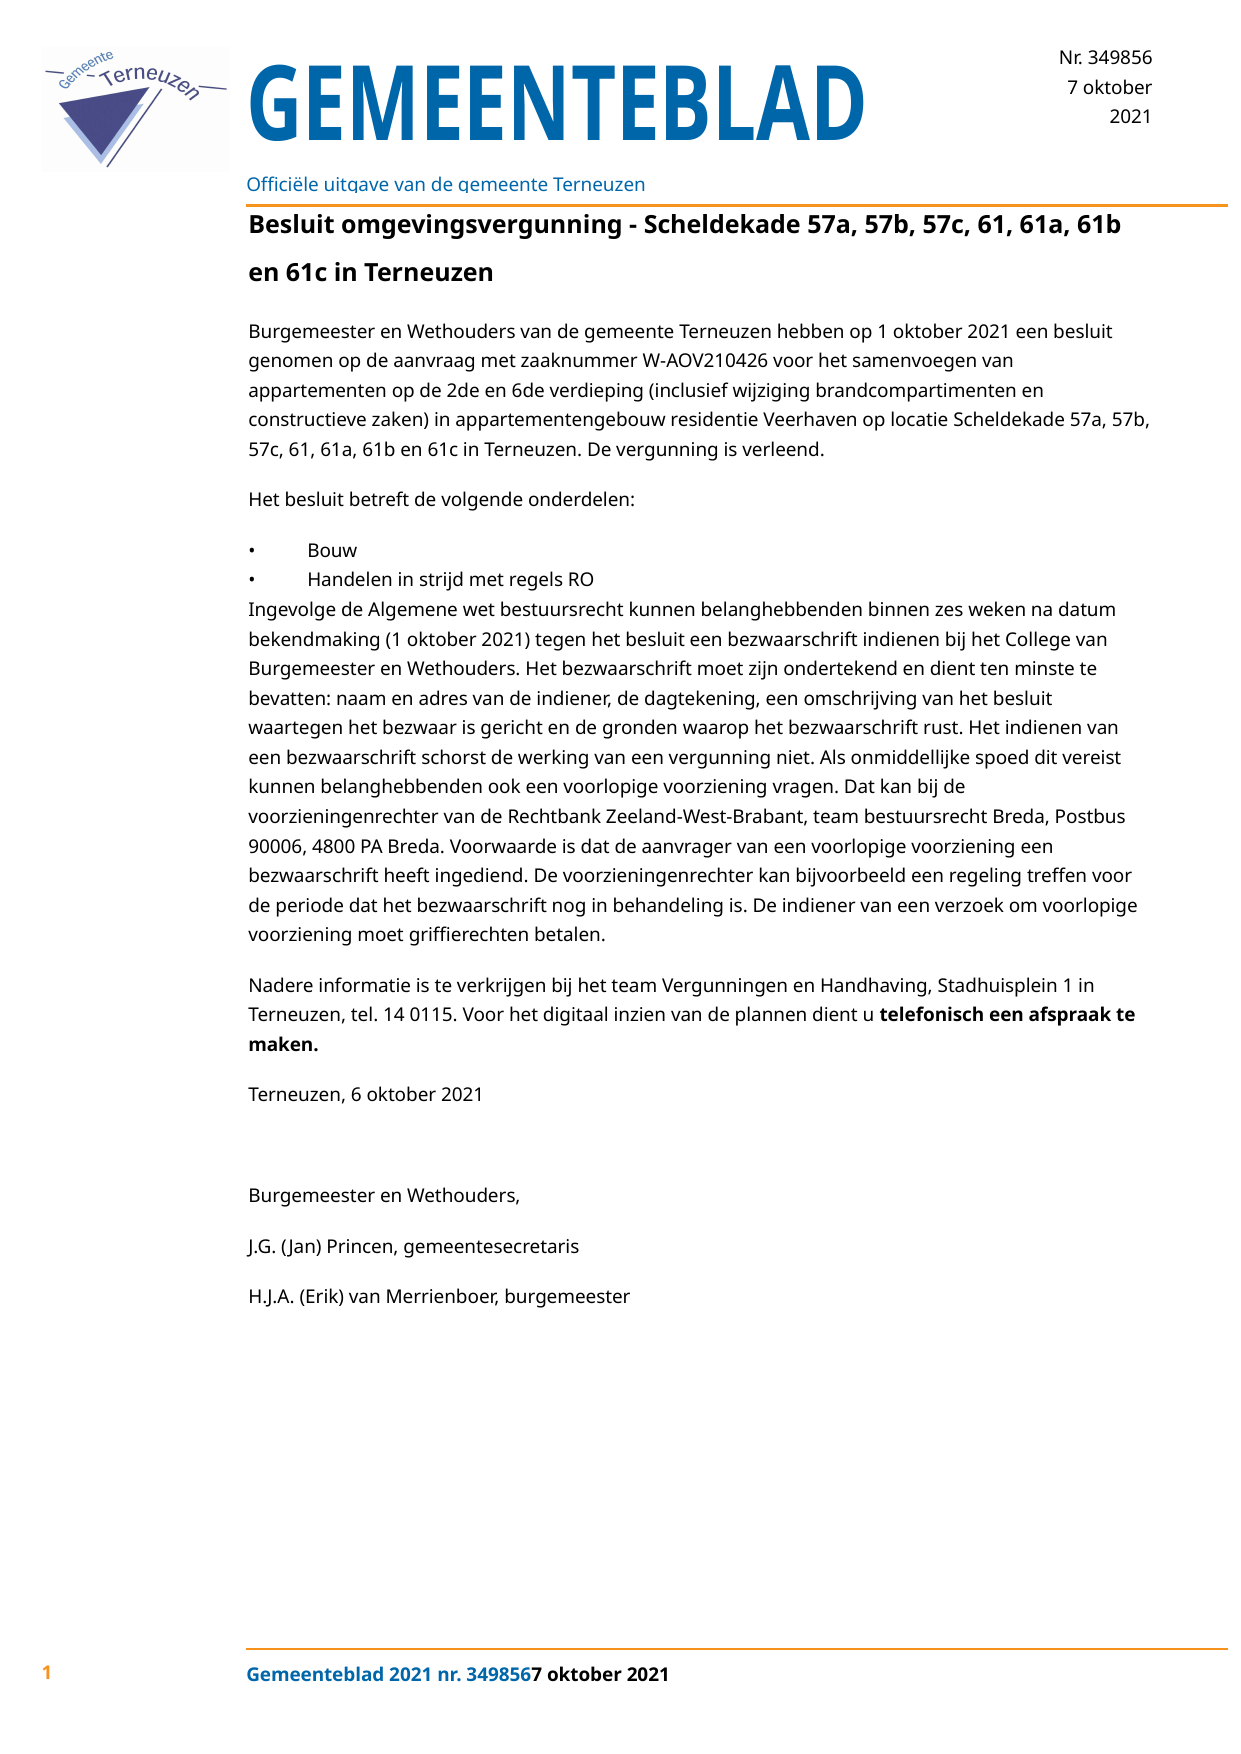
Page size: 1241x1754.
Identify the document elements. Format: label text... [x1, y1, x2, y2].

text Besluit omgevingsvergunning - Scheldekade 57a, 57b, 57c, 61, 61a, 61b en 61c in Terneuzen [248, 207, 1152, 288]
text H.J.A. (Erik) van Merrienboer, burgemeester [248, 1283, 1152, 1309]
text Ingevolge de Algemene wet bestuursrecht kunnen belanghebbenden binnen zes weken na datum bekendmaking (1 oktober 2021) tegen het besluit een bezwaarschrift indienen bij het College van Burgemeester en Wethouders. Het bezwaarschrift moet zijn ondertekend en dient ten minste te bevatten: naam en adres van de indiener, de dagtekening, een omschrijving van het besluit waartegen het bezwaar is gericht en de gronden waarop het bezwaarschrift rust. Het indienen van een bezwaarschrift schorst de werking van een vergunning niet. Als onmiddellijke spoed dit vereist kunnen belanghebbenden ook een voorlopige voorziening vragen. Dat kan bij de voorzieningenrechter van de Rechtbank Zeeland-West-Brabant, team bestuursrecht Breda, Postbus 90006, 4800 PA Breda. Voorwaarde is dat de aanvrager van een voorlopige voorziening een bezwaarschrift heeft ingediend. De voorzieningenrechter kan bijvoorbeeld een regeling treffen voor de periode dat het bezwaarschrift nog in behandeling is. De indiener van een verzoek om voorlopige voorziening moet griffierechten betalen. [248, 596, 1152, 947]
text Terneuzen, 6 oktober 2021 [248, 1082, 1152, 1107]
list Bouw [248, 537, 1152, 563]
text Nadere informatie is te verkrijgen bij het team Vergunningen en Handhaving, Stadhuisplein 1 in Terneuzen, tel. 14 0115. Voor het digitaal inzien van de plannen dient u telefonisch een afspraak te maken. [248, 972, 1152, 1057]
list Handelen in strijd met regels RO [248, 567, 1152, 592]
text Het besluit betreft de volgende onderdelen: [248, 487, 1152, 512]
text Burgemeester en Wethouders, [248, 1182, 1152, 1208]
text J.G. (Jan) Princen, gemeentesecretaris [248, 1233, 1152, 1259]
text Burgemeester en Wethouders van de gemeente Terneuzen hebben op 1 oktober 2021 een besluit genomen op de aanvraag met zaaknummer W-AOV210426 voor het samenvoegen van appartementen op de 2de en 6de verdieping (inclusief wijziging brandcompartimenten en constructieve zaken) in appartementengebouw residentie Veerhaven op locatie Scheldekade 57a, 57b, 57c, 61, 61a, 61b en 61c in Terneuzen. De vergunning is verleend. [248, 318, 1152, 462]
picture [41, 47, 231, 172]
